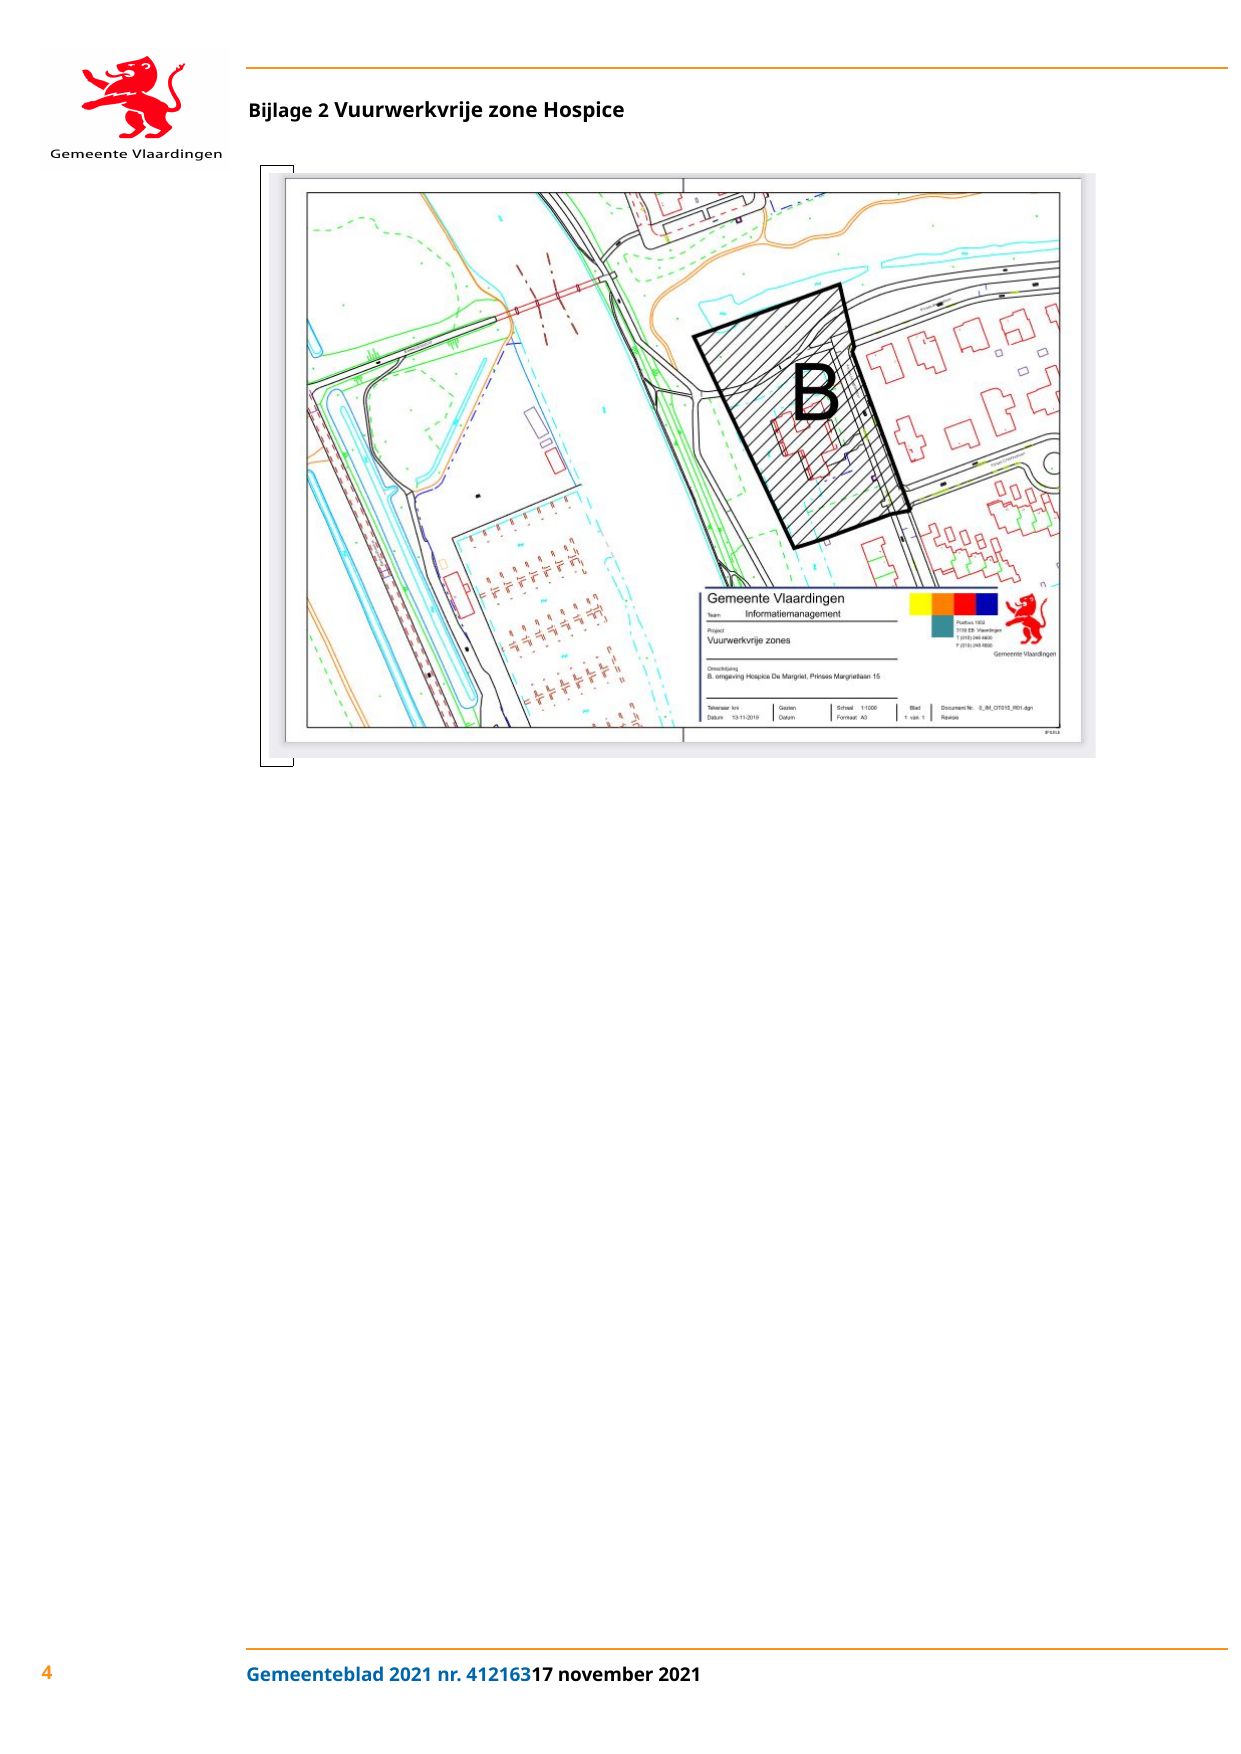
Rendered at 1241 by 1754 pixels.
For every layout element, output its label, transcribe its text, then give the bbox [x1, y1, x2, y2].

text Bijlage 2 Vuurwerkvrije zone Hospice [248, 95, 1152, 123]
picture [268, 173, 1096, 758]
picture [41, 47, 231, 172]
